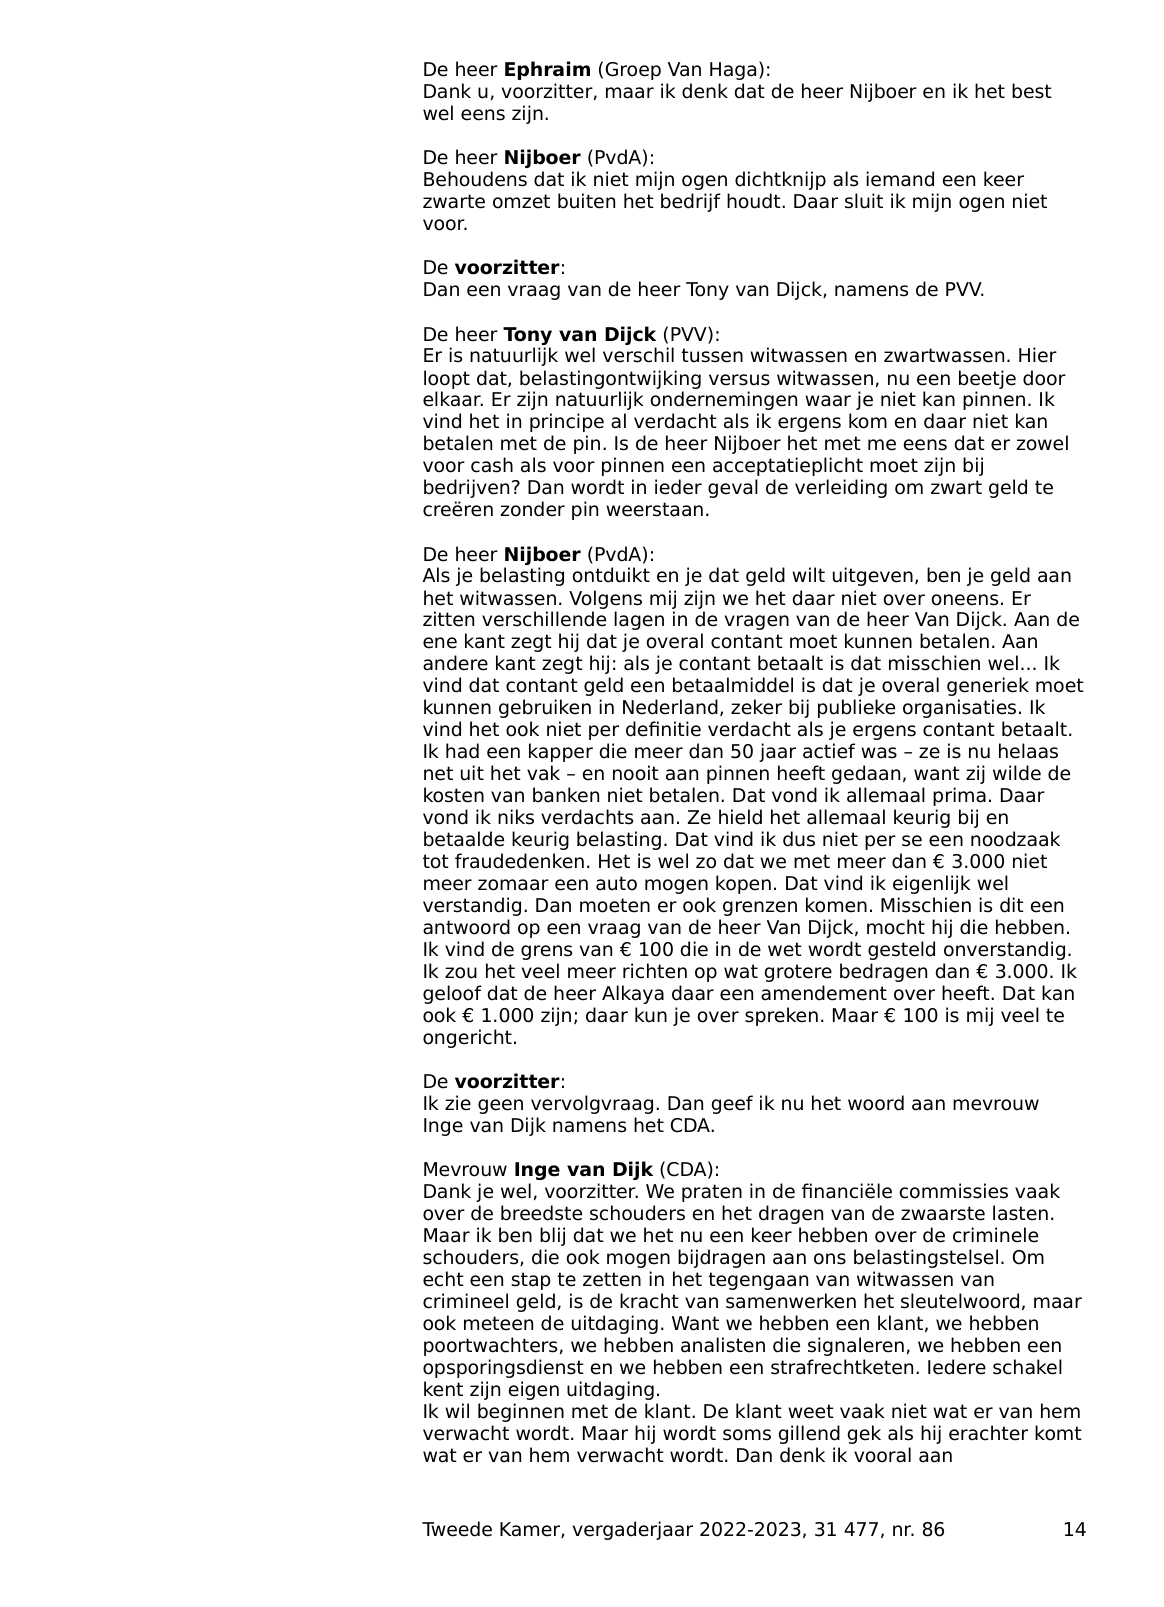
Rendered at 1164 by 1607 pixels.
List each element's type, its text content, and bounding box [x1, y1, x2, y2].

text Er is natuurlijk wel verschil tussen witwassen en zwartwassen. Hier loopt dat, belastingontwijking versus witwassen, nu een beetje door elkaar. Er zijn natuurlijk ondernemingen waar je niet kan pinnen. Ik vind het in principe al verdacht als ik ergens kom en daar niet kan betalen met de pin. Is de heer Nijboer het met me eens dat er zowel voor cash als voor pinnen een acceptatieplicht moet zijn bij bedrijven? Dan wordt in ieder geval de verleiding om zwart geld te creëren zonder pin weerstaan. [422, 345, 1087, 521]
text De heer Ephraim (Groep Van Haga): [422, 59, 1087, 81]
text De heer Nijboer (PvdA): [422, 543, 1087, 565]
text Als je belasting ontduikt en je dat geld wilt uitgeven, ben je geld aan het witwassen. Volgens mij zijn we het daar niet over oneens. Er zitten verschillende lagen in de vragen van de heer Van Dijck. Aan de ene kant zegt hij dat je overal contant moet kunnen betalen. Aan andere kant zegt hij: als je contant betaalt is dat misschien wel... Ik vind dat contant geld een betaalmiddel is dat je overal generiek moet kunnen gebruiken in Nederland, zeker bij publieke organisaties. Ik vind het ook niet per definitie verdacht als je ergens contant betaalt. Ik had een kapper die meer dan 50 jaar actief was – ze is nu helaas net uit het vak – en nooit aan pinnen heeft gedaan, want zij wilde de kosten van banken niet betalen. Dat vond ik allemaal prima. Daar vond ik niks verdachts aan. Ze hield het allemaal keurig bij en betaalde keurig belasting. Dat vind ik dus niet per se een noodzaak tot fraudedenken. Het is wel zo dat we met meer dan € 3.000 niet meer zomaar een auto mogen kopen. Dat vind ik eigenlijk wel verstandig. Dan moeten er ook grenzen komen. Misschien is dit een antwoord op een vraag van de heer Van Dijck, mocht hij die hebben. Ik vind de grens van € 100 die in de wet wordt gesteld onverstandig. Ik zou het veel meer richten op wat grotere bedragen dan € 3.000. Ik geloof dat de heer Alkaya daar een amendement over heeft. Dat kan ook € 1.000 zijn; daar kun je over spreken. Maar € 100 is mij veel te ongericht. [422, 565, 1087, 1049]
text Dan een vraag van de heer Tony van Dijck, namens de PVV. [422, 279, 1087, 301]
text Mevrouw Inge van Dijk (CDA): [422, 1159, 1087, 1181]
text De heer Tony van Dijck (PVV): [422, 323, 1087, 345]
text Ik zie geen vervolgvraag. Dan geef ik nu het woord aan mevrouw Inge van Dijk namens het CDA. [422, 1093, 1087, 1137]
text Behoudens dat ik niet mijn ogen dichtknijp als iemand een keer zwarte omzet buiten het bedrijf houdt. Daar sluit ik mijn ogen niet voor. [422, 169, 1087, 235]
text Dank u, voorzitter, maar ik denk dat de heer Nijboer en ik het best wel eens zijn. [422, 81, 1087, 125]
text Dank je wel, voorzitter. We praten in de financiële commissies vaak over de breedste schouders en het dragen van de zwaarste lasten. Maar ik ben blij dat we het nu een keer hebben over de criminele schouders, die ook mogen bijdragen aan ons belastingstelsel. Om echt een stap te zetten in het tegengaan van witwassen van crimineel geld, is de kracht van samenwerken het sleutelwoord, maar ook meteen de uitdaging. Want we hebben een klant, we hebben poortwachters, we hebben analisten die signaleren, we hebben een opsporingsdienst en we hebben een strafrechtketen. Iedere schakel kent zijn eigen uitdaging. [422, 1181, 1087, 1401]
text De voorzitter: [422, 1071, 1087, 1093]
text Ik wil beginnen met de klant. De klant weet vaak niet wat er van hem verwacht wordt. Maar hij wordt soms gillend gek als hij erachter komt wat er van hem verwacht wordt. Dan denk ik vooral aan [422, 1401, 1087, 1467]
text De voorzitter: [422, 257, 1087, 279]
text De heer Nijboer (PvdA): [422, 147, 1087, 169]
